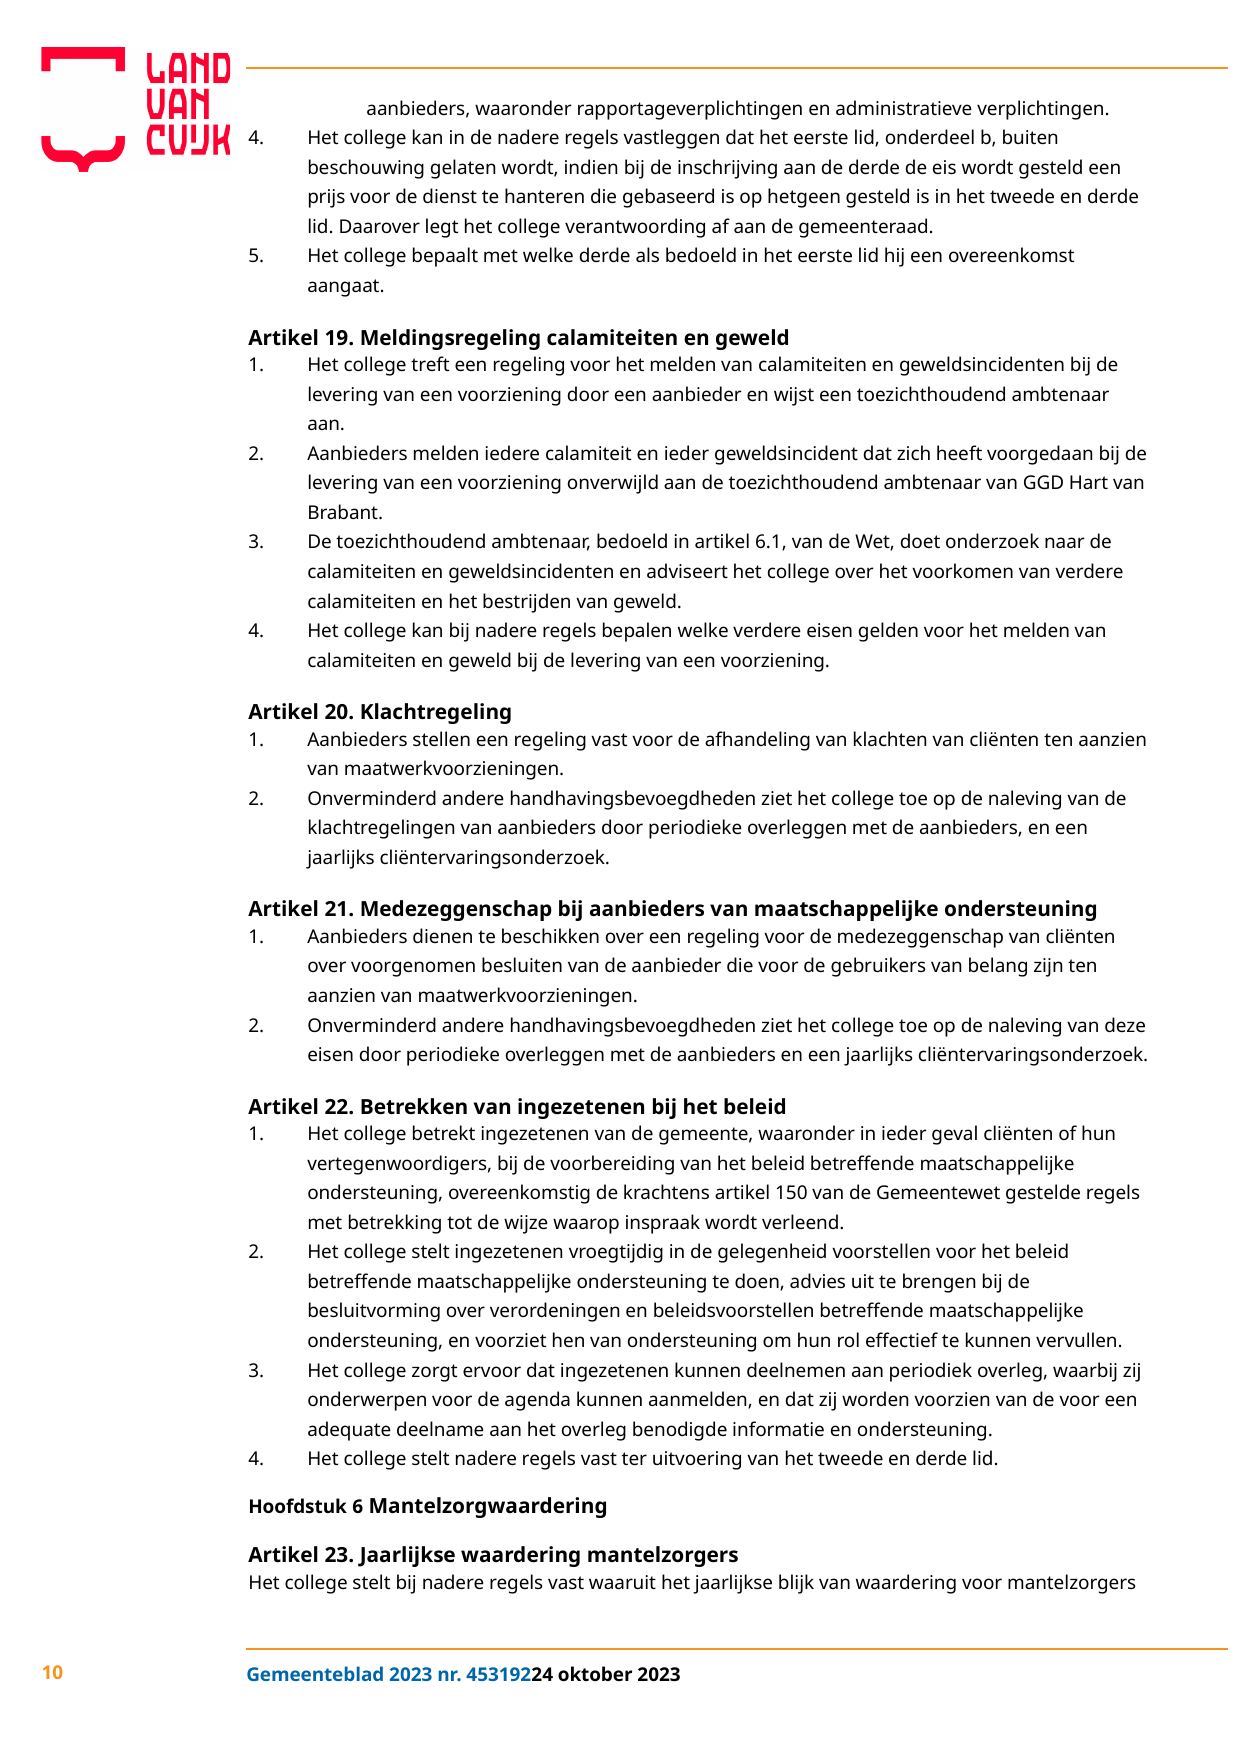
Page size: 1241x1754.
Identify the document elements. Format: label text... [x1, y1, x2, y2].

text Artikel 19. Meldingsregeling calamiteiten en geweld [248, 323, 1152, 351]
list Het college zorgt ervoor dat ingezetenen kunnen deelnemen aan periodiek overleg, waarbij zij onderwerpen voor de agenda kunnen aanmelden, en dat zij worden voorzien van de voor een adequate deelname aan het overleg benodigde informatie en ondersteuning. [248, 1357, 1152, 1442]
list Aanbieders melden iedere calamiteit en ieder geweldsincident dat zich heeft voorgedaan bij de levering van een voorziening onverwijld aan de toezichthoudend ambtenaar van GGD Hart van Brabant. [248, 440, 1152, 525]
list De toezichthoudend ambtenaar, bedoeld in artikel 6.1, van de Wet, doet onderzoek naar de calamiteiten en geweldsincidenten en adviseert het college over het voorkomen van verdere calamiteiten en het bestrijden van geweld. [248, 529, 1152, 613]
text Het college stelt bij nadere regels vast waaruit het jaarlijkse blijk van waardering voor mantelzorgers [248, 1569, 1152, 1595]
list Aanbieders dienen te beschikken over een regeling voor de medezeggenschap van cliënten over voorgenomen besluiten van de aanbieder die voor de gebruikers van belang zijn ten aanzien van maatwerkvoorzieningen. [248, 923, 1152, 1008]
text Artikel 23. Jaarlijkse waardering mantelzorgers [248, 1541, 1152, 1569]
text Artikel 21. Medezeggenschap bij aanbieders van maatschappelijke ondersteuning [248, 894, 1152, 923]
list Het college betrekt ingezetenen van de gemeente, waaronder in ieder geval cliënten of hun vertegenwoordigers, bij de voorbereiding van het beleid betreffende maatschappelijke ondersteuning, overeenkomstig de krachtens artikel 150 van de Gemeentewet gestelde regels met betrekking tot de wijze waarop inspraak wordt verleend. [248, 1120, 1152, 1235]
list aanbieders, waaronder rapportageverplichtingen en administratieve verplichtingen. [307, 95, 1152, 121]
list Aanbieders stellen een regeling vast voor de afhandeling van klachten van cliënten ten aanzien van maatwerkvoorzieningen. [248, 726, 1152, 781]
text Artikel 22. Betrekken van ingezetenen bij het beleid [248, 1092, 1152, 1120]
picture [41, 47, 231, 172]
list Het college bepaalt met welke derde als bedoeld in het eerste lid hij een overeenkomst aangaat. [248, 243, 1152, 298]
list Het college kan bij nadere regels bepalen welke verdere eisen gelden voor het melden van calamiteiten en geweld bij de levering van een voorziening. [248, 617, 1152, 673]
list Het college treft een regeling voor het melden van calamiteiten en geweldsincidenten bij de levering van een voorziening door een aanbieder en wijst een toezichthoudend ambtenaar aan. [248, 351, 1152, 436]
list Het college stelt nadere regels vast ter uitvoering van het tweede en derde lid. [248, 1446, 1152, 1471]
list Onverminderd andere handhavingsbevoegdheden ziet het college toe op de naleving van de klachtregelingen van aanbieders door periodieke overleggen met de aanbieders, en een jaarlijks cliëntervaringsonderzoek. [248, 785, 1152, 870]
text Hoofdstuk 6 Mantelzorgwaardering [248, 1491, 1152, 1520]
text Artikel 20. Klachtregeling [248, 697, 1152, 726]
list Het college kan in de nadere regels vastleggen dat het eerste lid, onderdeel b, buiten beschouwing gelaten wordt, indien bij de inschrijving aan de derde de eis wordt gesteld een prijs voor de dienst te hanteren die gebaseerd is op hetgeen gesteld is in het tweede en derde lid. Daarover legt het college verantwoording af aan de gemeenteraad. [248, 124, 1152, 239]
list Het college stelt ingezetenen vroegtijdig in de gelegenheid voorstellen voor het beleid betreffende maatschappelijke ondersteuning te doen, advies uit te brengen bij de besluitvorming over verordeningen en beleidsvoorstellen betreffende maatschappelijke ondersteuning, en voorziet hen van ondersteuning om hun rol effectief te kunnen vervullen. [248, 1238, 1152, 1353]
list Onverminderd andere handhavingsbevoegdheden ziet het college toe op de naleving van deze eisen door periodieke overleggen met de aanbieders en een jaarlijks cliëntervaringsonderzoek. [248, 1012, 1152, 1067]
